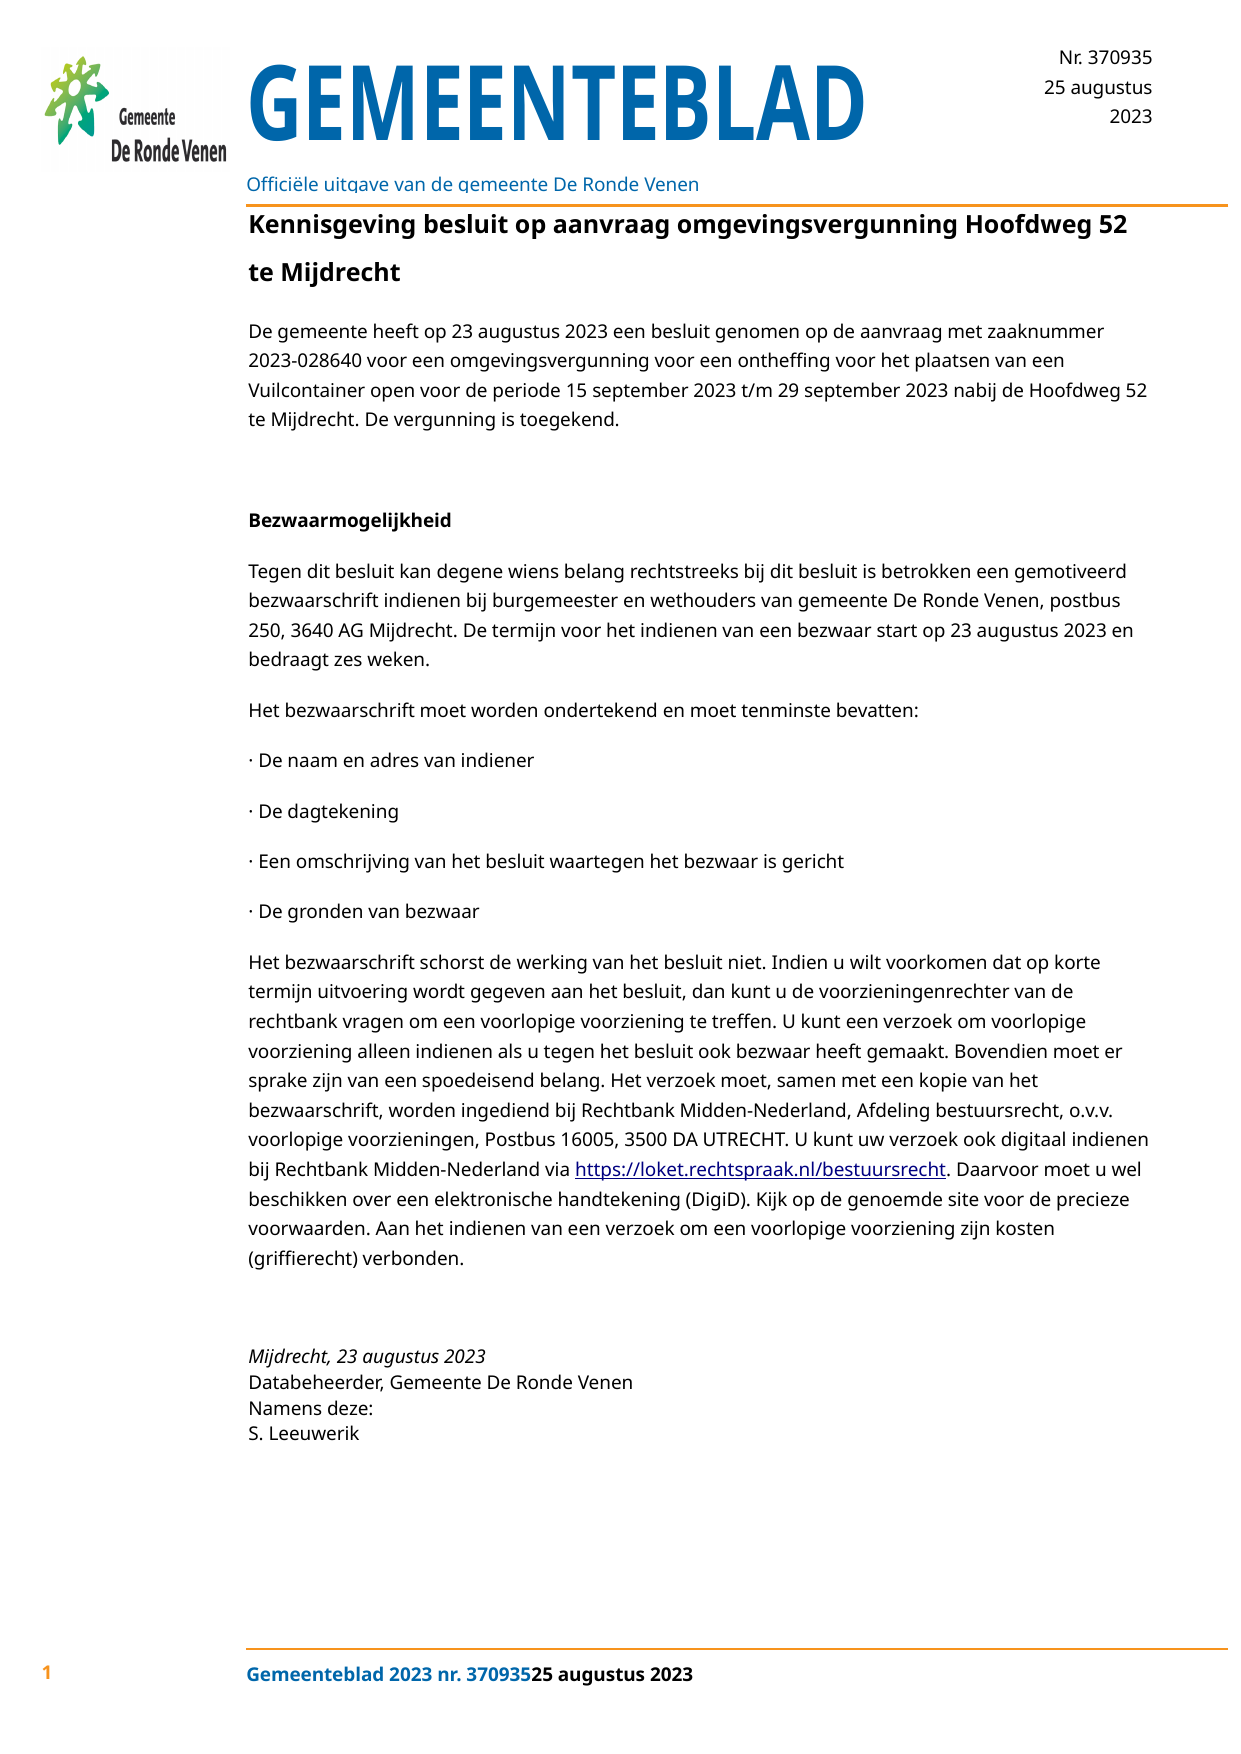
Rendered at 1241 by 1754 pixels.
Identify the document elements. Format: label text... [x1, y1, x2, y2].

text · De gronden van bezwaar [248, 899, 1152, 924]
text S. Leeuwerik [248, 1420, 1152, 1446]
text · Een omschrijving van het besluit waartegen het bezwaar is gericht [248, 848, 1152, 874]
text Tegen dit besluit kan degene wiens belang rechtstreeks bij dit besluit is betrokken een gemotiveerd bezwaarschrift indienen bij burgemeester en wethouders van gemeente De Ronde Venen, postbus 250, 3640 AG Mijdrecht. De termijn voor het indienen van een bezwaar start op 23 augustus 2023 en bedraagt zes weken. [248, 558, 1152, 672]
text De gemeente heeft op 23 augustus 2023 een besluit genomen op de aanvraag met zaaknummer 2023-028640 voor een omgevingsvergunning voor een ontheffing voor het plaatsen van een Vuilcontainer open voor de periode 15 september 2023 t/m 29 september 2023 nabij de Hoofdweg 52 te Mijdrecht. De vergunning is toegekend. [248, 318, 1152, 432]
text · De dagtekening [248, 798, 1152, 824]
text Databeheerder, Gemeente De Ronde Venen [248, 1369, 1152, 1395]
text Kennisgeving besluit op aanvraag omgevingsvergunning Hoofdweg 52 te Mijdrecht [248, 207, 1152, 288]
text · De naam en adres van indiener [248, 747, 1152, 773]
picture [41, 47, 231, 172]
text Het bezwaarschrift schorst de werking van het besluit niet. Indien u wilt voorkomen dat op korte termijn uitvoering wordt gegeven aan het besluit, dan kunt u de voorzieningenrechter van de rechtbank vragen om een voorlopige voorziening te treffen. U kunt een verzoek om voorlopige voorziening alleen indienen als u tegen het besluit ook bezwaar heeft gemaakt. Bovendien moet er sprake zijn van een spoedeisend belang. Het verzoek moet, samen met een kopie van het bezwaarschrift, worden ingediend bij Rechtbank Midden-Nederland, Afdeling bestuursrecht, o.v.v. voorlopige voorzieningen, Postbus 16005, 3500 DA UTRECHT. U kunt uw verzoek ook digitaal indienen bij Rechtbank Midden-Nederland via https://loket.rechtspraak.nl/bestuursrecht. Daarvoor moet u wel beschikken over een elektronische handtekening (DigiD). Kijk op de genoemde site voor de precieze voorwaarden. Aan het indienen van een verzoek om een voorlopige voorziening zijn kosten (griffierecht) verbonden. [248, 949, 1152, 1271]
text Mijdrecht, 23 augustus 2023 [248, 1343, 1152, 1369]
text Namens deze: [248, 1395, 1152, 1420]
text Het bezwaarschrift moet worden ondertekend en moet tenminste bevatten: [248, 697, 1152, 723]
text Bezwaarmogelijkheid [248, 507, 1152, 533]
